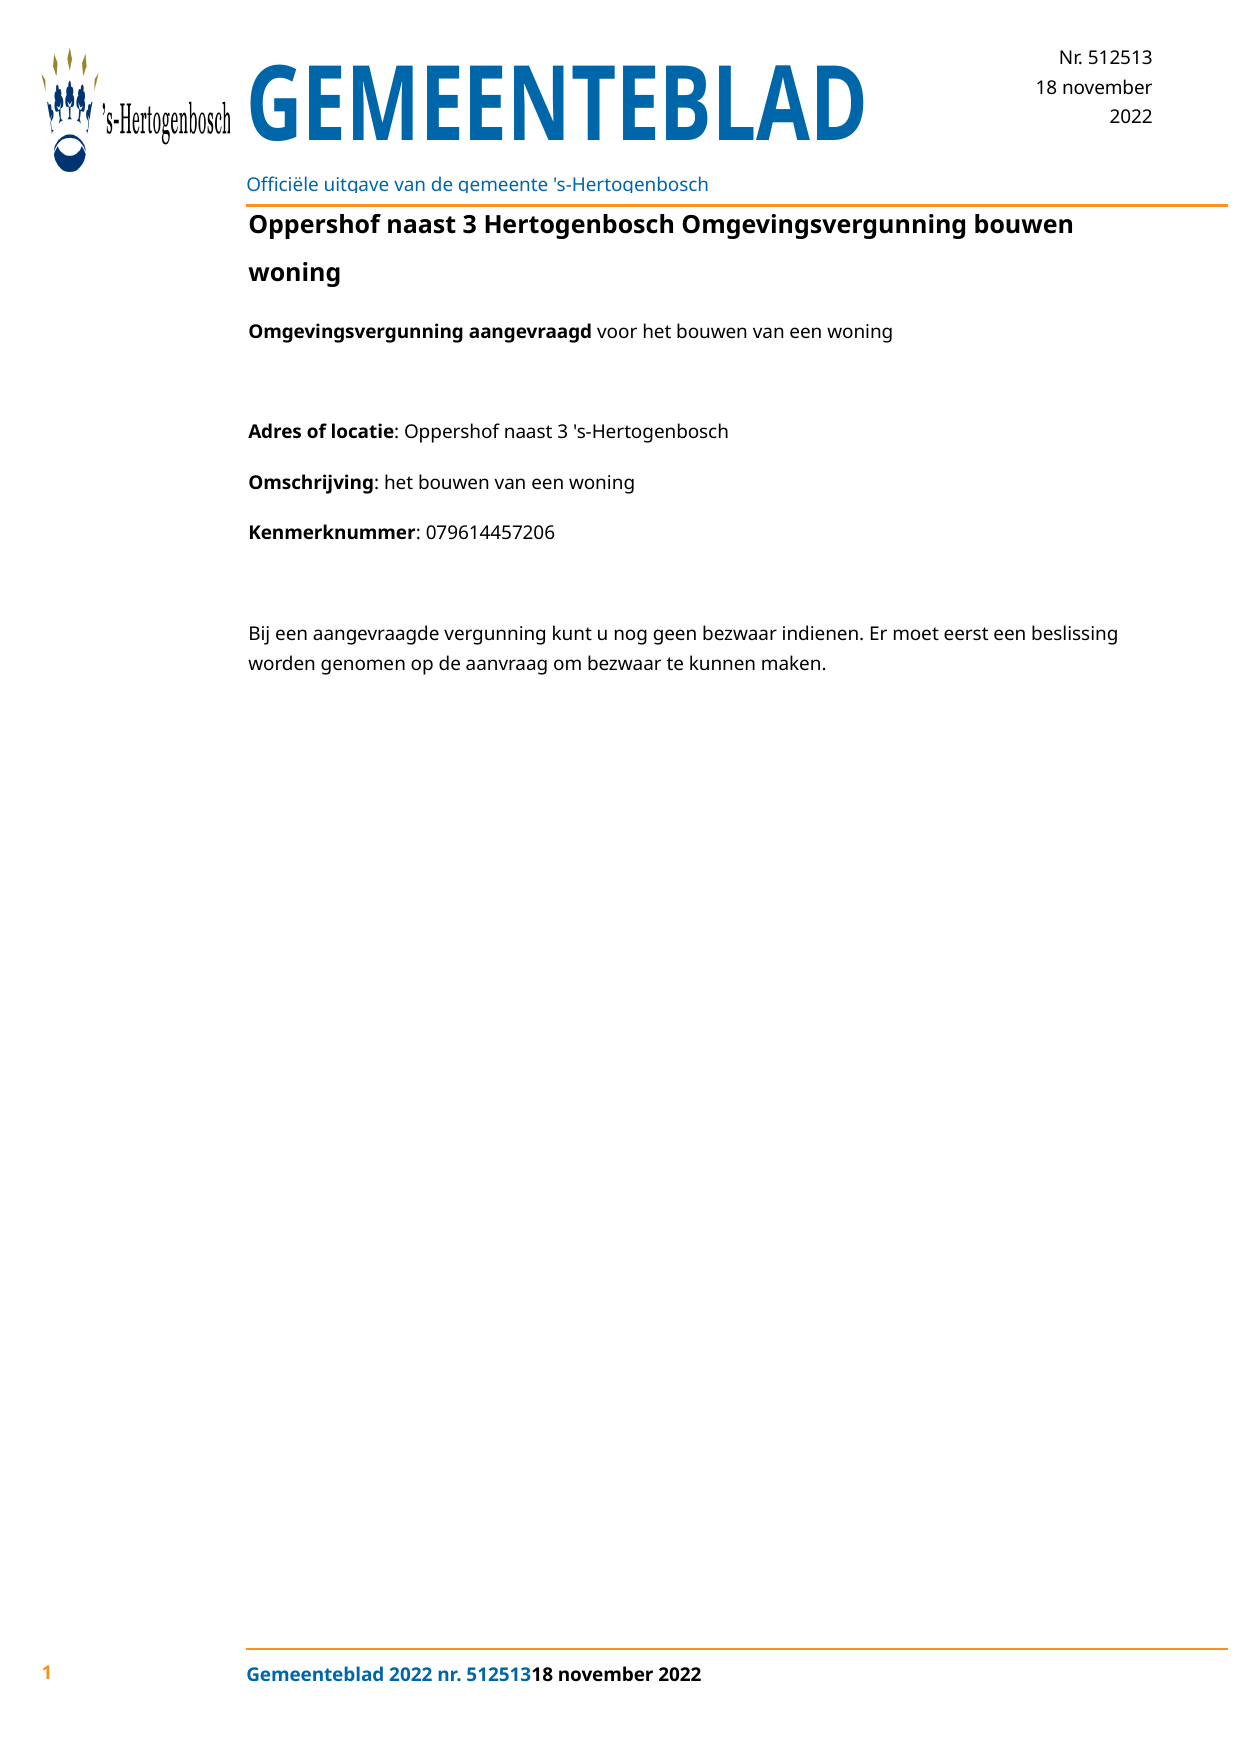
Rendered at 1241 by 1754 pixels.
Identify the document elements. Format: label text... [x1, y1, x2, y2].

text Omschrijving: het bouwen van een woning [248, 469, 1152, 495]
text Adres of locatie: Oppershof naast 3 's-Hertogenbosch [248, 419, 1152, 444]
text Oppershof naast 3 Hertogenbosch Omgevingsvergunning bouwen woning [248, 207, 1152, 288]
picture [41, 47, 231, 172]
text Bij een aangevraagde vergunning kunt u nog geen bezwaar indienen. Er moet eerst een beslissing worden genomen op de aanvraag om bezwaar te kunnen maken. [248, 620, 1152, 676]
text Omgevingsvergunning aangevraagd voor het bouwen van een woning [248, 318, 1152, 344]
text Kenmerknummer: 079614457206 [248, 519, 1152, 545]
